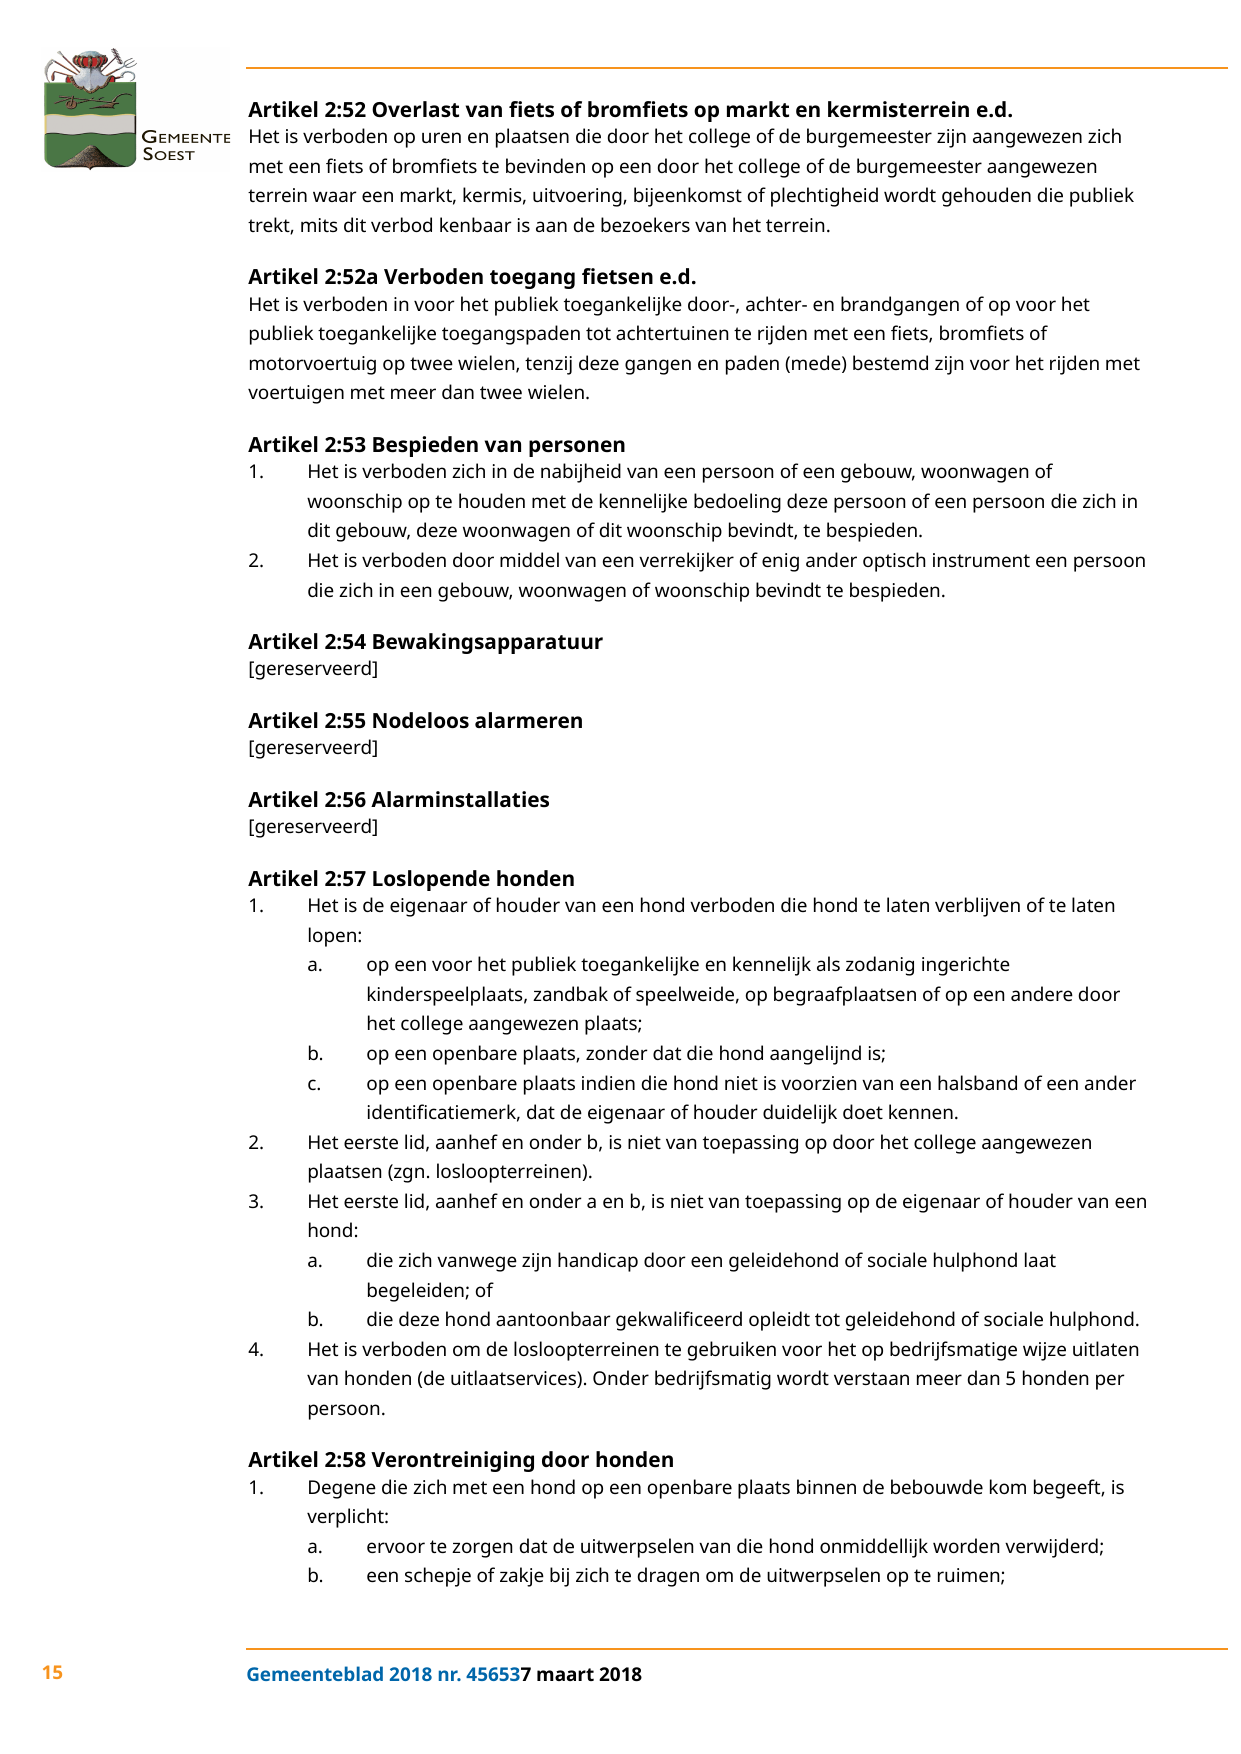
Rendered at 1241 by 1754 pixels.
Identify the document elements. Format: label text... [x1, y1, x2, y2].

text Artikel 2:53 Bespieden van personen [248, 430, 1152, 458]
text [gereserveerd] [248, 734, 1152, 760]
text Artikel 2:52a Verboden toegang fietsen e.d. [248, 262, 1152, 291]
list Het is verboden zich in de nabijheid van een persoon of een gebouw, woonwagen of woonschip op te houden met de kennelijke bedoeling deze persoon of een persoon die zich in dit gebouw, deze woonwagen of dit woonschip bevindt, te bespieden. [248, 458, 1152, 543]
list ervoor te zorgen dat de uitwerpselen van die hond onmiddellijk worden verwijderd; [307, 1533, 1152, 1559]
list Het eerste lid, aanhef en onder a en b, is niet van toepassing op de eigenaar of houder van een hond: [248, 1188, 1152, 1243]
list Degene die zich met een hond op een openbare plaats binnen de bebouwde kom begeeft, is verplicht: [248, 1474, 1152, 1529]
text Artikel 2:56 Alarminstallaties [248, 785, 1152, 813]
text Artikel 2:55 Nodeloos alarmeren [248, 706, 1152, 734]
list Het is verboden door middel van een verrekijker of enig ander optisch instrument een persoon die zich in een gebouw, woonwagen of woonschip bevindt te bespieden. [248, 547, 1152, 602]
text Het is verboden in voor het publiek toegankelijke door-, achter- en brandgangen of op voor het publiek toegankelijke toegangspaden tot achtertuinen te rijden met een fiets, bromfiets of motorvoertuig op twee wielen, tenzij deze gangen en paden (mede) bestemd zijn voor het rijden met voertuigen met meer dan twee wielen. [248, 291, 1152, 405]
list Het eerste lid, aanhef en onder b, is niet van toepassing op door het college aangewezen plaatsen (zgn. losloopterreinen). [248, 1129, 1152, 1184]
picture [41, 47, 231, 172]
text Artikel 2:54 Bewakingsapparatuur [248, 627, 1152, 656]
list op een voor het publiek toegankelijke en kennelijk als zodanig ingerichte kinderspeelplaats, zandbak of speelweide, op begraafplaatsen of op een andere door het college aangewezen plaats; [307, 951, 1152, 1036]
list een schepje of zakje bij zich te dragen om de uitwerpselen op te ruimen; [307, 1563, 1152, 1588]
text Het is verboden op uren en plaatsen die door het college of de burgemeester zijn aangewezen zich met een fiets of bromfiets te bevinden op een door het college of de burgemeester aangewezen terrein waar een markt, kermis, uitvoering, bijeenkomst of plechtigheid wordt gehouden die publiek trekt, mits dit verbod kenbaar is aan de bezoekers van het terrein. [248, 123, 1152, 238]
list die zich vanwege zijn handicap door een geleidehond of sociale hulphond laat begeleiden; of [307, 1247, 1152, 1302]
list op een openbare plaats indien die hond niet is voorzien van een halsband of een ander identificatiemerk, dat de eigenaar of houder duidelijk doet kennen. [307, 1070, 1152, 1125]
text [gereserveerd] [248, 656, 1152, 681]
list op een openbare plaats, zonder dat die hond aangelijnd is; [307, 1040, 1152, 1066]
text [gereserveerd] [248, 813, 1152, 839]
text Artikel 2:57 Loslopende honden [248, 864, 1152, 892]
text Artikel 2:58 Verontreiniging door honden [248, 1446, 1152, 1474]
text Artikel 2:52 Overlast van fiets of bromfiets op markt en kermisterrein e.d. [248, 95, 1152, 123]
list Het is de eigenaar of houder van een hond verboden die hond te laten verblijven of te laten lopen: [248, 892, 1152, 947]
list Het is verboden om de losloopterreinen te gebruiken voor het op bedrijfsmatige wijze uitlaten van honden (de uitlaatservices). Onder bedrijfsmatig wordt verstaan meer dan 5 honden per persoon. [248, 1336, 1152, 1421]
list die deze hond aantoonbaar gekwalificeerd opleidt tot geleidehond of sociale hulphond. [307, 1306, 1152, 1332]
